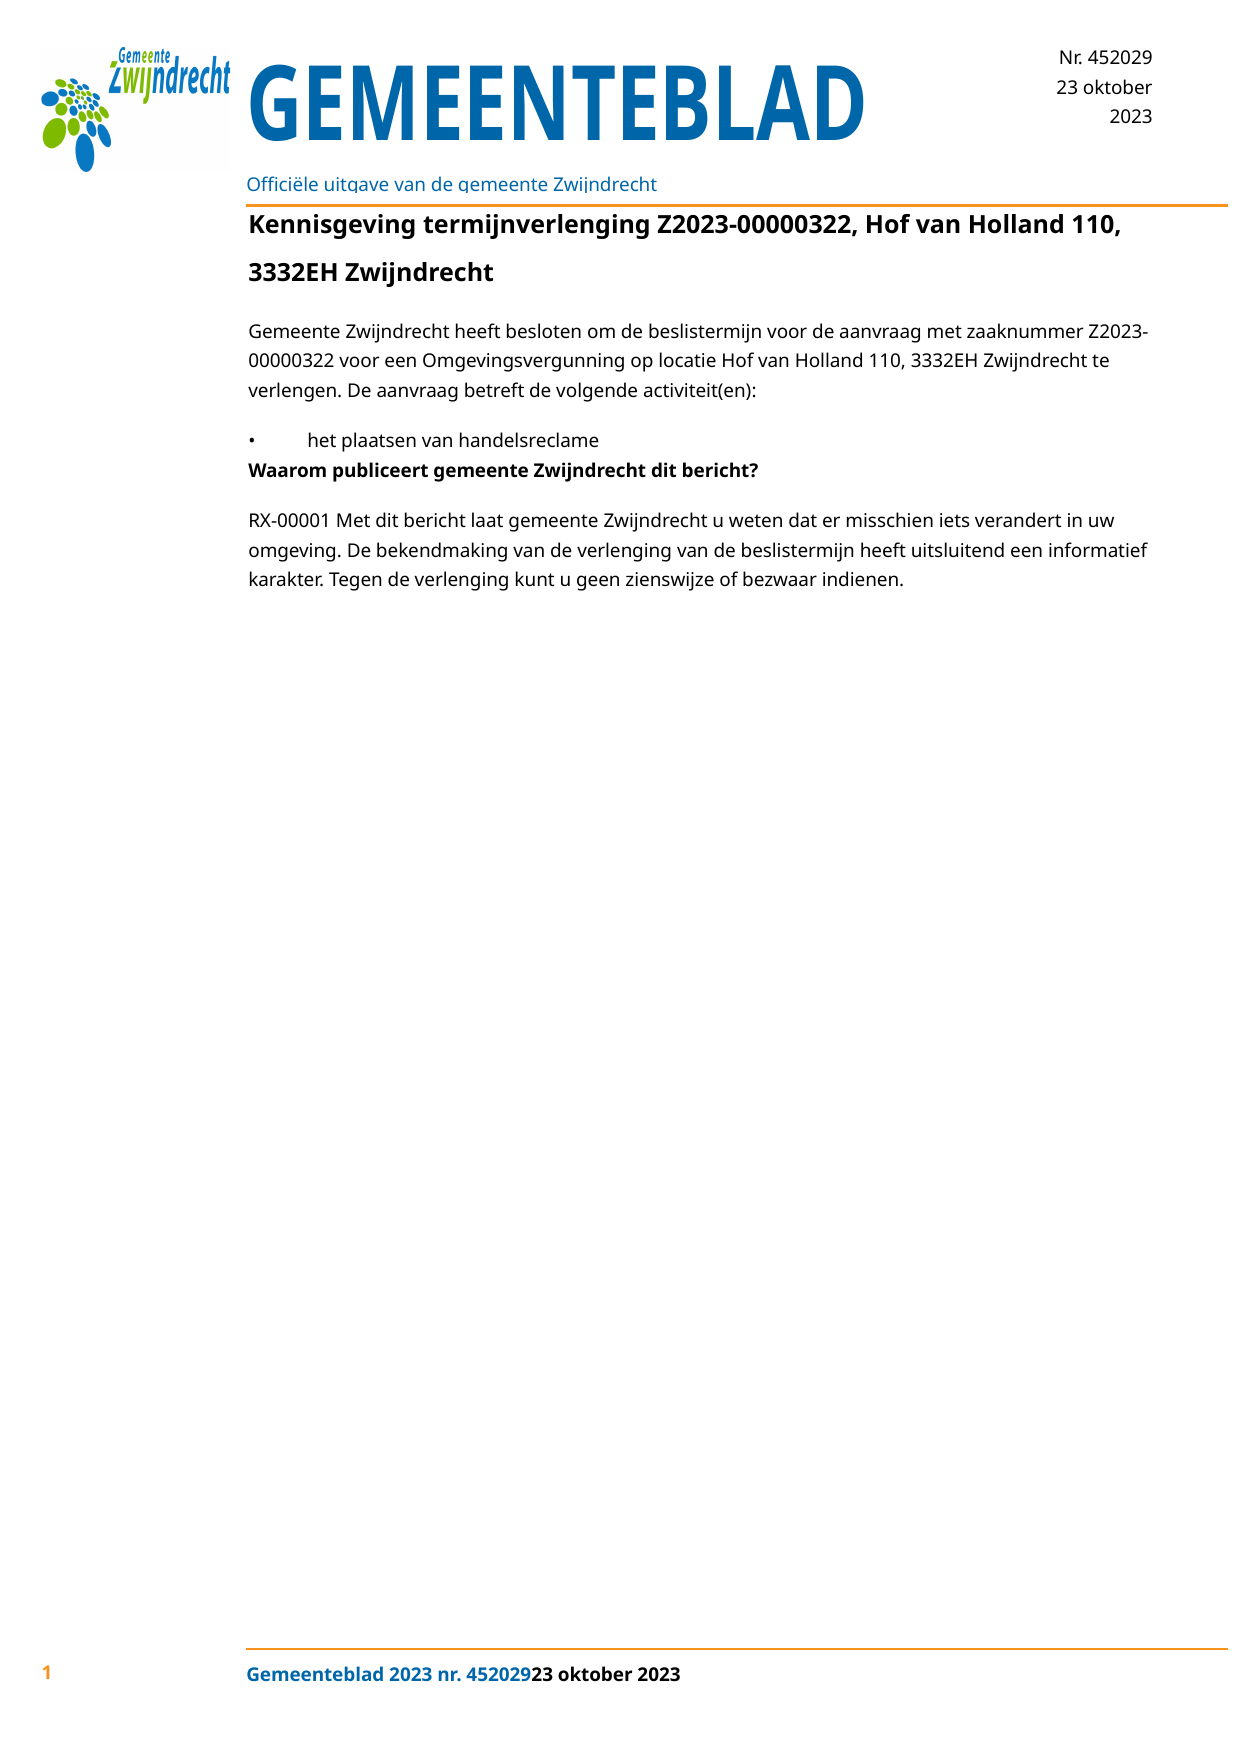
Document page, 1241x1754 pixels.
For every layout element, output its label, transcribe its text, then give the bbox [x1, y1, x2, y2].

picture [41, 47, 231, 172]
text Kennisgeving termijnverlenging Z2023-00000322, Hof van Holland 110, 3332EH Zwijndrecht [248, 207, 1152, 288]
text RX-00001 Met dit bericht laat gemeente Zwijndrecht u weten dat er misschien iets verandert in uw omgeving. De bekendmaking van de verlenging van de beslistermijn heeft uitsluitend een informatief karakter. Tegen de verlenging kunt u geen zienswijze of bezwaar indienen. [248, 507, 1152, 592]
list het plaatsen van handelsreclame [248, 427, 1152, 453]
text Waarom publiceert gemeente Zwijndrecht dit bericht? [248, 457, 1152, 483]
text Gemeente Zwijndrecht heeft besloten om de beslistermijn voor de aanvraag met zaaknummer Z2023-00000322 voor een Omgevingsvergunning op locatie Hof van Holland 110, 3332EH Zwijndrecht te verlengen. De aanvraag betreft de volgende activiteit(en): [248, 318, 1152, 403]
